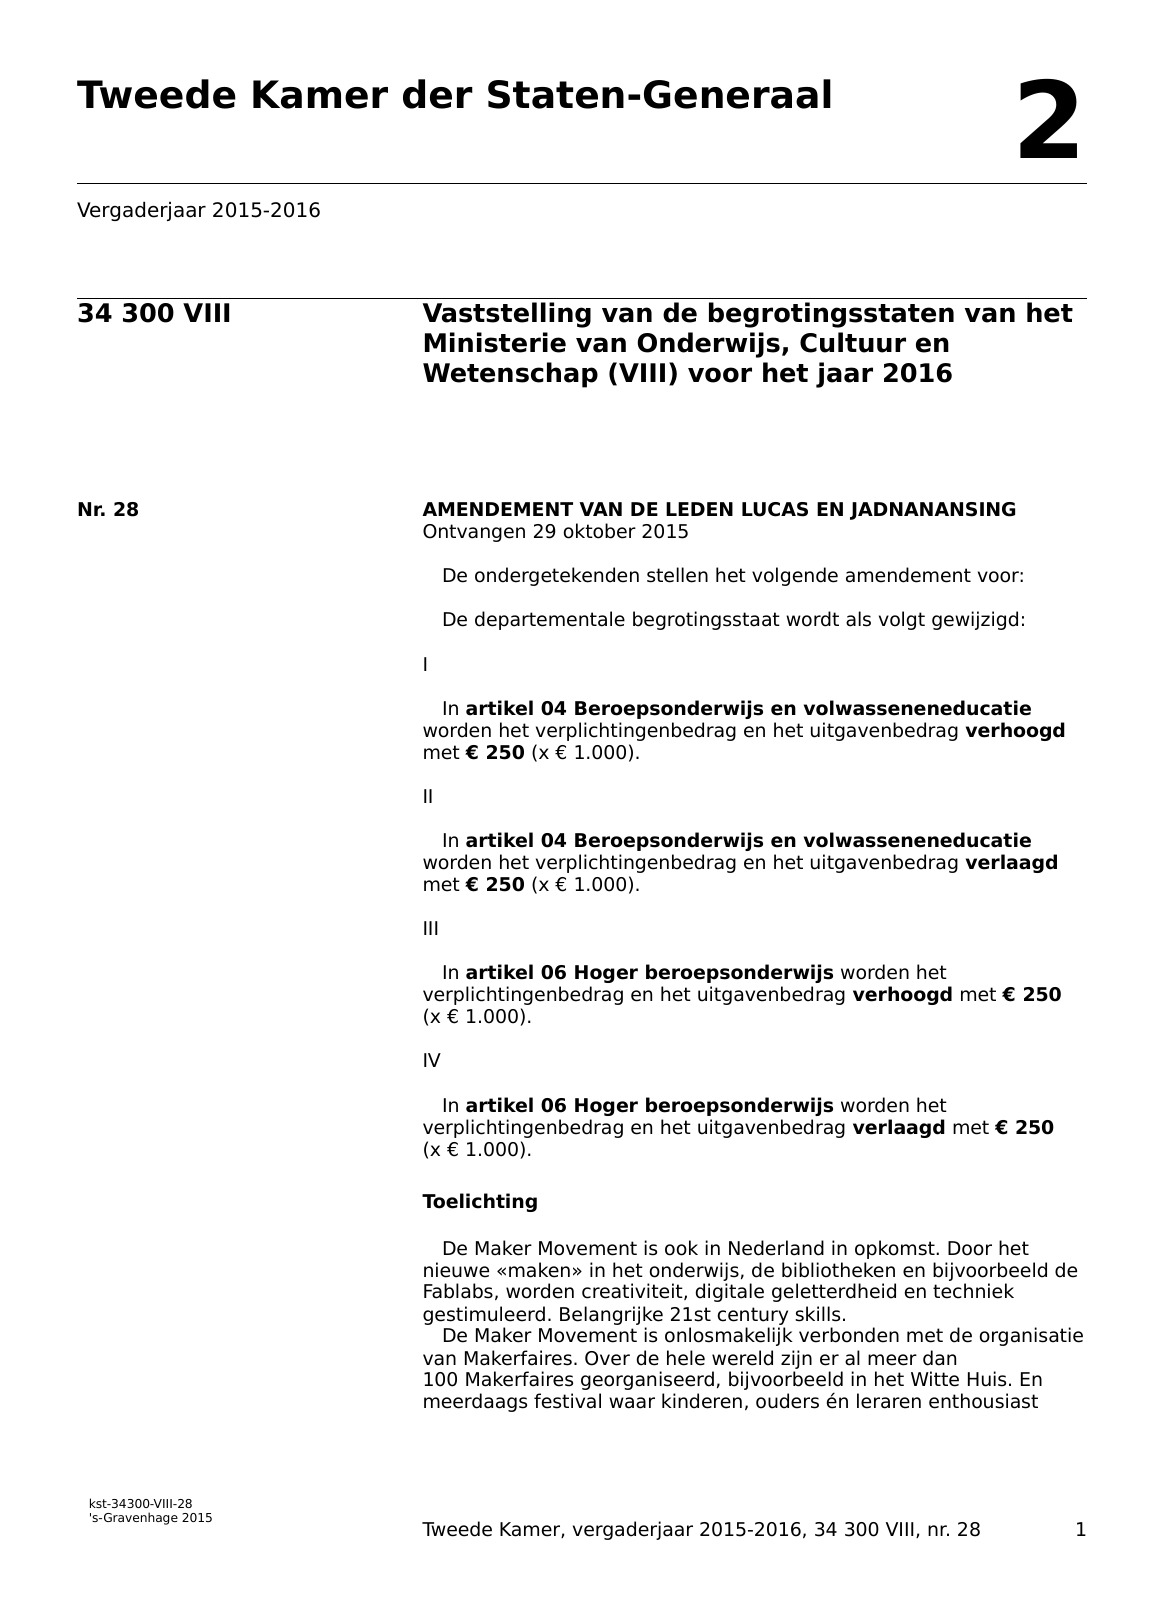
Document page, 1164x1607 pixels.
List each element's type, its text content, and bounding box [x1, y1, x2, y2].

subtitle 34 300 VIII Vaststelling van de begrotingsstaten van het Ministerie van Onderwijs, Cultuur en Wetenschap (VIII) voor het jaar 2016 [77, 299, 1087, 388]
text II [422, 786, 1087, 808]
text kst-34300-VIII-28 [88, 1497, 323, 1511]
text 's-Gravenhage 2015 [88, 1511, 323, 1525]
text I [422, 653, 1087, 676]
text In artikel 06 Hoger beroepsonderwijs worden het verplichtingenbedrag en het uitgavenbedrag verhoogd met € 250 (x € 1.000). [422, 962, 1087, 1028]
text IV [422, 1050, 1087, 1072]
text De Maker Movement is onlosmakelijk verbonden met de organisatie van Makerfaires. Over de hele wereld zijn er al meer dan 100 Makerfaires georganiseerd, bijvoorbeeld in het Witte Huis. En meerdaags festival waar kinderen, ouders én leraren enthousiast [422, 1325, 1087, 1413]
text De departementale begrotingsstaat wordt als volgt gewijzigd: [422, 609, 1087, 631]
table_header 2 [886, 59, 1087, 183]
text In artikel 06 Hoger beroepsonderwijs worden het verplichtingenbedrag en het uitgavenbedrag verlaagd met € 250 (x € 1.000). [422, 1094, 1087, 1161]
text In artikel 04 Beroepsonderwijs en volwasseneneducatie worden het verplichtingenbedrag en het uitgavenbedrag verlaagd met € 250 (x € 1.000). [422, 830, 1087, 896]
text De Maker Movement is ook in Nederland in opkomst. Door het nieuwe «maken» in het onderwijs, de bibliotheken en bijvoorbeeld de Fablabs, worden creativiteit, digitale geletterdheid en techniek gestimuleerd. Belangrijke 21st century skills. [422, 1237, 1087, 1325]
table_cell Vergaderjaar 2015-2016 [77, 184, 1087, 298]
text In artikel 04 Beroepsonderwijs en volwasseneneducatie worden het verplichtingenbedrag en het uitgavenbedrag verhoogd met € 250 (x € 1.000). [422, 698, 1087, 764]
subtitle Toelichting [422, 1191, 1087, 1212]
text Ontvangen 29 oktober 2015 [422, 521, 1087, 543]
text De ondergetekenden stellen het volgende amendement voor: [422, 565, 1087, 587]
text III [422, 918, 1087, 940]
table_header Tweede Kamer der Staten-Generaal [77, 59, 886, 183]
subtitle Nr. 28 AMENDEMENT VAN DE LEDEN LUCAS EN JADNANANSING [77, 499, 1087, 521]
